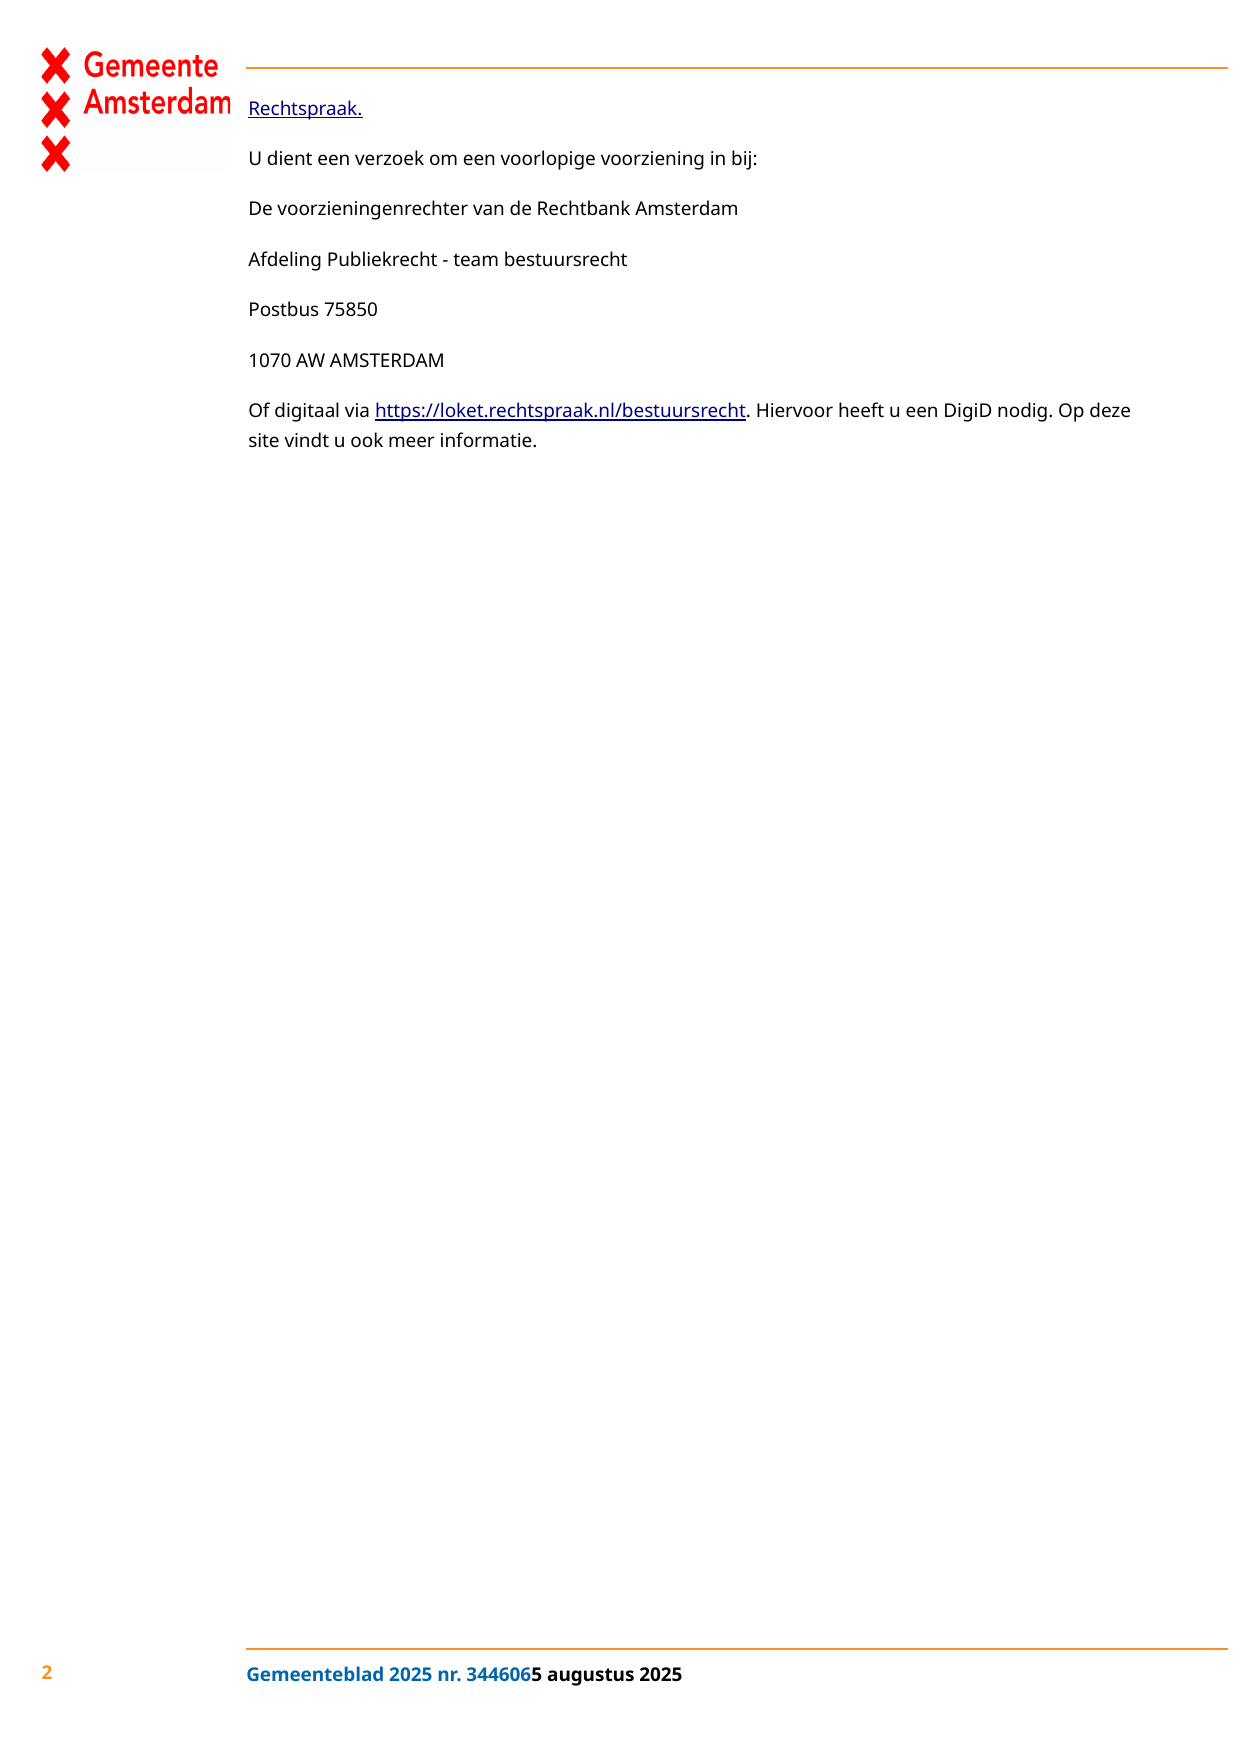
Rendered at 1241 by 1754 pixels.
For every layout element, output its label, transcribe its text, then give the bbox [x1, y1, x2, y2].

text Rechtspraak. [248, 95, 1152, 121]
text 1070 AW AMSTERDAM [248, 347, 1152, 373]
text Postbus 75850 [248, 296, 1152, 322]
text De voorzieningenrechter van de Rechtbank Amsterdam [248, 196, 1152, 221]
text Afdeling Publiekrecht - team bestuursrecht [248, 246, 1152, 272]
text U dient een verzoek om een voorlopige voorziening in bij: [248, 145, 1152, 171]
text Of digitaal via https://loket.rechtspraak.nl/bestuursrecht. Hiervoor heeft u een DigiD nodig. Op deze site vindt u ook meer informatie. [248, 397, 1152, 453]
picture [41, 47, 231, 172]
